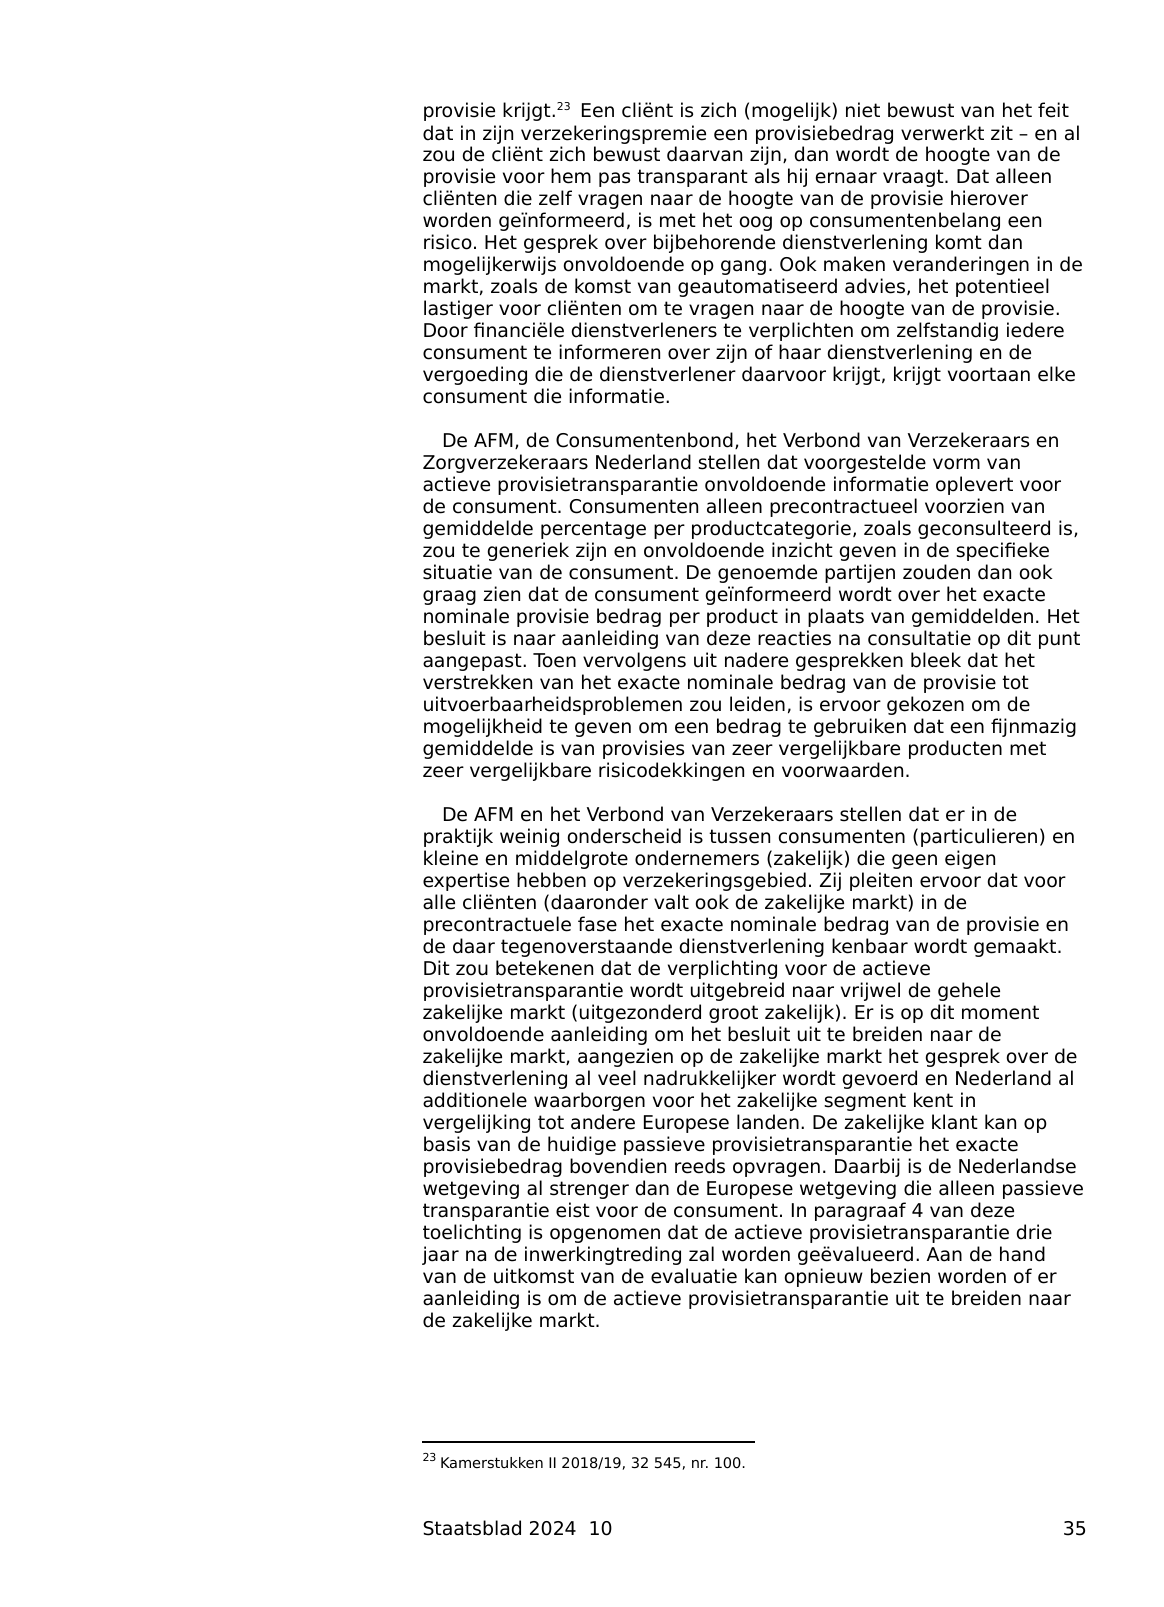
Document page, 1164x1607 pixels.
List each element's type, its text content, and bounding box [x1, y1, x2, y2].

text De AFM, de Consumentenbond, het Verbond van Verzekeraars en Zorgverzekeraars Nederland stellen dat voorgestelde vorm van actieve provisietransparantie onvoldoende informatie oplevert voor de consument. Consumenten alleen precontractueel voorzien van gemiddelde percentage per productcategorie, zoals geconsulteerd is, zou te generiek zijn en onvoldoende inzicht geven in de specifieke situatie van de consument. De genoemde partijen zouden dan ook graag zien dat de consument geïnformeerd wordt over het exacte nominale provisie bedrag per product in plaats van gemiddelden. Het besluit is naar aanleiding van deze reacties na consultatie op dit punt aangepast. Toen vervolgens uit nadere gesprekken bleek dat het verstrekken van het exacte nominale bedrag van de provisie tot uitvoerbaarheidsproblemen zou leiden, is ervoor gekozen om de mogelijkheid te geven om een bedrag te gebruiken dat een fijnmazig gemiddelde is van provisies van zeer vergelijkbare producten met zeer vergelijkbare risicodekkingen en voorwaarden. [422, 430, 1087, 782]
text Kamerstukken II 2018/19, 32 545, nr. 100. [422, 1451, 1087, 1473]
text provisie krijgt. Een cliënt is zich (mogelijk) niet bewust van het feit dat in zijn verzekeringspremie een provisiebedrag verwerkt zit – en al zou de cliënt zich bewust daarvan zijn, dan wordt de hoogte van de provisie voor hem pas transparant als hij ernaar vraagt. Dat alleen cliënten die zelf vragen naar de hoogte van de provisie hierover worden geïnformeerd, is met het oog op consumentenbelang een risico. Het gesprek over bijbehorende dienstverlening komt dan mogelijkerwijs onvoldoende op gang. Ook maken veranderingen in de markt, zoals de komst van geautomatiseerd advies, het potentieel lastiger voor cliënten om te vragen naar de hoogte van de provisie. Door financiële dienstverleners te verplichten om zelfstandig iedere consument te informeren over zijn of haar dienstverlening en de vergoeding die de dienstverlener daarvoor krijgt, krijgt voortaan elke consument die informatie. [422, 100, 1087, 408]
text De AFM en het Verbond van Verzekeraars stellen dat er in de praktijk weinig onderscheid is tussen consumenten (particulieren) en kleine en middelgrote ondernemers (zakelijk) die geen eigen expertise hebben op verzekeringsgebied. Zij pleiten ervoor dat voor alle cliënten (daaronder valt ook de zakelijke markt) in de precontractuele fase het exacte nominale bedrag van de provisie en de daar tegenoverstaande dienstverlening kenbaar wordt gemaakt. Dit zou betekenen dat de verplichting voor de actieve provisietransparantie wordt uitgebreid naar vrijwel de gehele zakelijke markt (uitgezonderd groot zakelijk). Er is op dit moment onvoldoende aanleiding om het besluit uit te breiden naar de zakelijke markt, aangezien op de zakelijke markt het gesprek over de dienstverlening al veel nadrukkelijker wordt gevoerd en Nederland al additionele waarborgen voor het zakelijke segment kent in vergelijking tot andere Europese landen. De zakelijke klant kan op basis van de huidige passieve provisietransparantie het exacte provisiebedrag bovendien reeds opvragen. Daarbij is de Nederlandse wetgeving al strenger dan de Europese wetgeving die alleen passieve transparantie eist voor de consument. In paragraaf 4 van deze toelichting is opgenomen dat de actieve provisietransparantie drie jaar na de inwerkingtreding zal worden geëvalueerd. Aan de hand van de uitkomst van de evaluatie kan opnieuw bezien worden of er aanleiding is om de actieve provisietransparantie uit te breiden naar de zakelijke markt. [422, 804, 1087, 1332]
